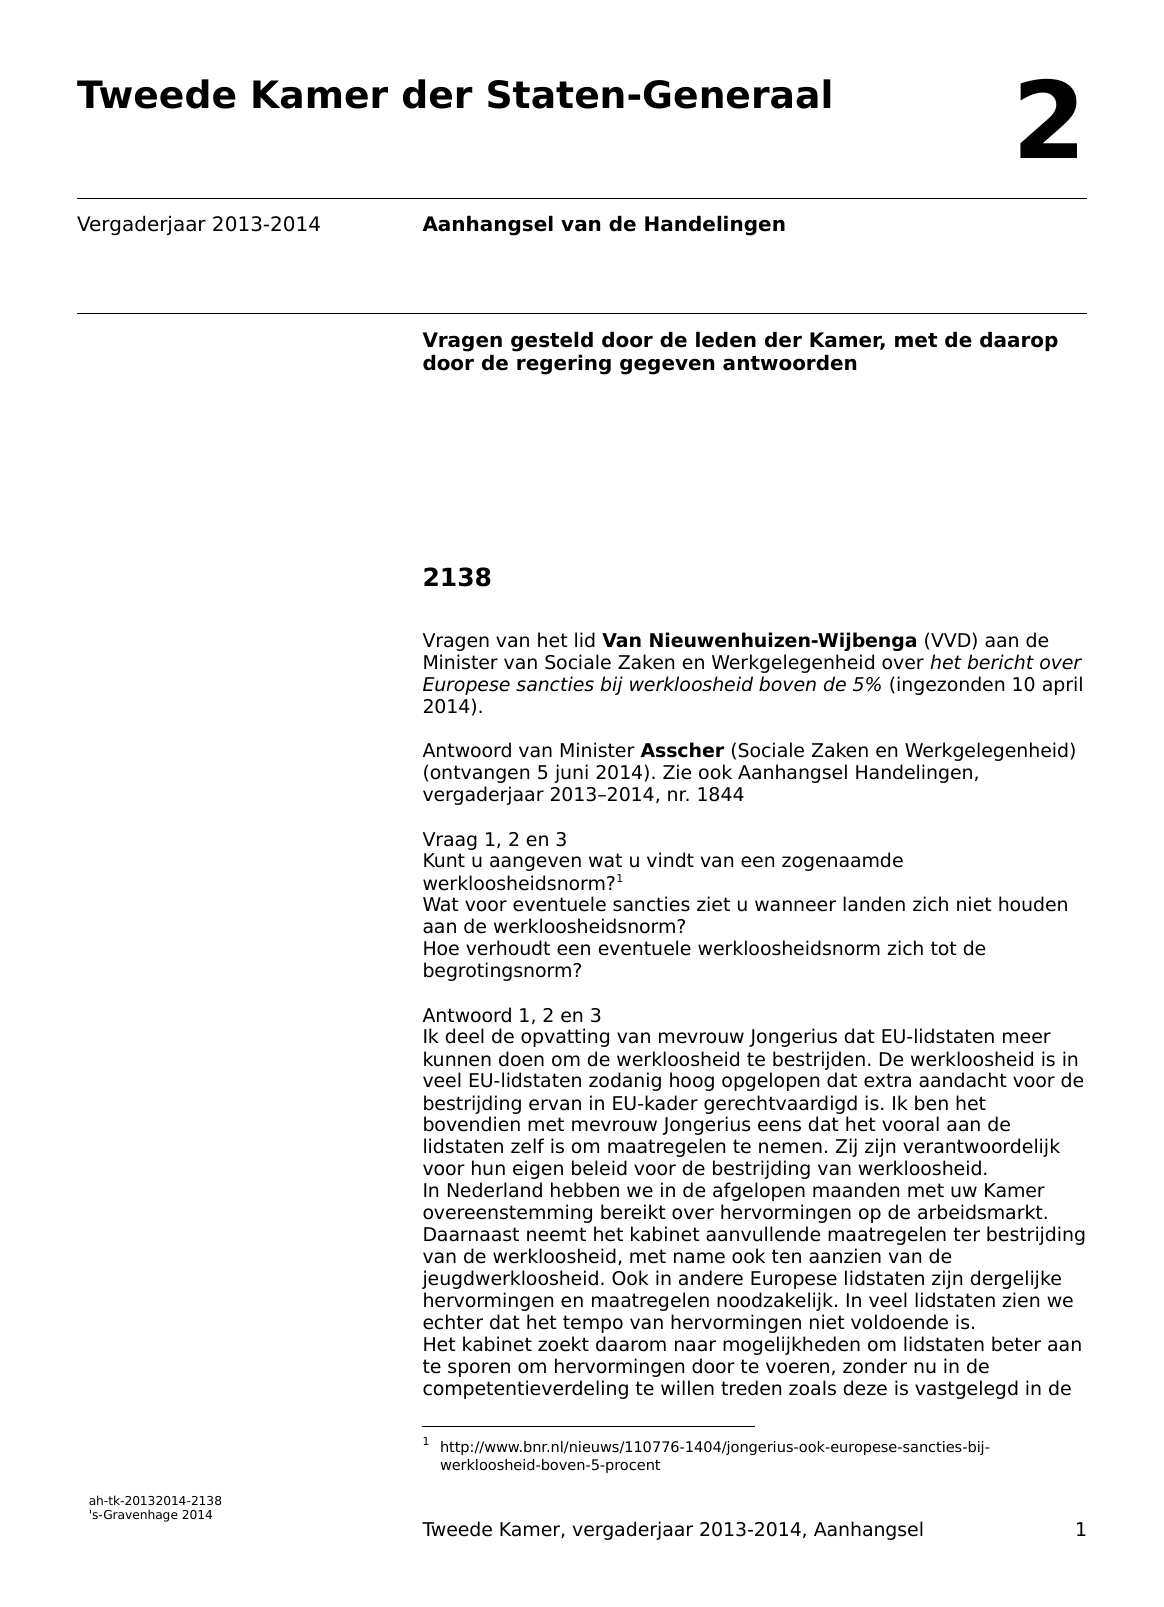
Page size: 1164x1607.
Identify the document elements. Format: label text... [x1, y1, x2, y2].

table_header Tweede Kamer der Staten-Generaal [77, 59, 886, 198]
text 2138 [422, 563, 1087, 592]
text Antwoord 1, 2 en 3 [422, 1004, 1087, 1026]
text Wat voor eventuele sancties ziet u wanneer landen zich niet houden aan de werkloosheidsnorm? [422, 894, 1087, 938]
text Het kabinet zoekt daarom naar mogelijkheden om lidstaten beter aan te sporen om hervormingen door te voeren, zonder nu in de competentieverdeling te willen treden zoals deze is vastgelegd in de [422, 1334, 1087, 1400]
text Hoe verhoudt een eventuele werkloosheidsnorm zich tot de begrotingsnorm? [422, 938, 1087, 982]
text http://www.bnr.nl/nieuws/110776-1404/jongerius-ook-europese-sancties-bij-werkloosheid-boven-5-procent [422, 1435, 1087, 1474]
table_cell [77, 314, 422, 375]
text ah-tk-20132014-2138 [88, 1494, 323, 1508]
text Kunt u aangeven wat u vindt van een zogenaamde werkloosheidsnorm? [422, 850, 1087, 894]
table_cell Vergaderjaar 2013-2014 [77, 199, 422, 313]
table_cell Vragen gesteld door de leden der Kamer, met de daarop door de regering gegeven antwoorden [422, 314, 1087, 375]
text Vraag 1, 2 en 3 [422, 828, 1087, 850]
table_cell Aanhangsel van de Handelingen [422, 199, 1087, 313]
text Ik deel de opvatting van mevrouw Jongerius dat EU-lidstaten meer kunnen doen om de werkloosheid te bestrijden. De werkloosheid is in veel EU-lidstaten zodanig hoog opgelopen dat extra aandacht voor de bestrijding ervan in EU-kader gerechtvaardigd is. Ik ben het bovendien met mevrouw Jongerius eens dat het vooral aan de lidstaten zelf is om maatregelen te nemen. Zij zijn verantwoordelijk voor hun eigen beleid voor de bestrijding van werkloosheid. [422, 1026, 1087, 1180]
table_header 2 [886, 59, 1087, 198]
text Vragen van het lid Van Nieuwenhuizen-Wijbenga (VVD) aan de Minister van Sociale Zaken en Werkgelegenheid over het bericht over Europese sancties bij werkloosheid boven de 5% (ingezonden 10 april 2014). [422, 630, 1087, 718]
text Antwoord van Minister Asscher (Sociale Zaken en Werkgelegenheid) (ontvangen 5 juni 2014). Zie ook Aanhangsel Handelingen, vergaderjaar 2013–2014, nr. 1844 [422, 740, 1087, 806]
text In Nederland hebben we in de afgelopen maanden met uw Kamer overeenstemming bereikt over hervormingen op de arbeidsmarkt. Daarnaast neemt het kabinet aanvullende maatregelen ter bestrijding van de werkloosheid, met name ook ten aanzien van de jeugdwerkloosheid. Ook in andere Europese lidstaten zijn dergelijke hervormingen en maatregelen noodzakelijk. In veel lidstaten zien we echter dat het tempo van hervormingen niet voldoende is. [422, 1180, 1087, 1334]
text 's-Gravenhage 2014 [88, 1508, 323, 1522]
